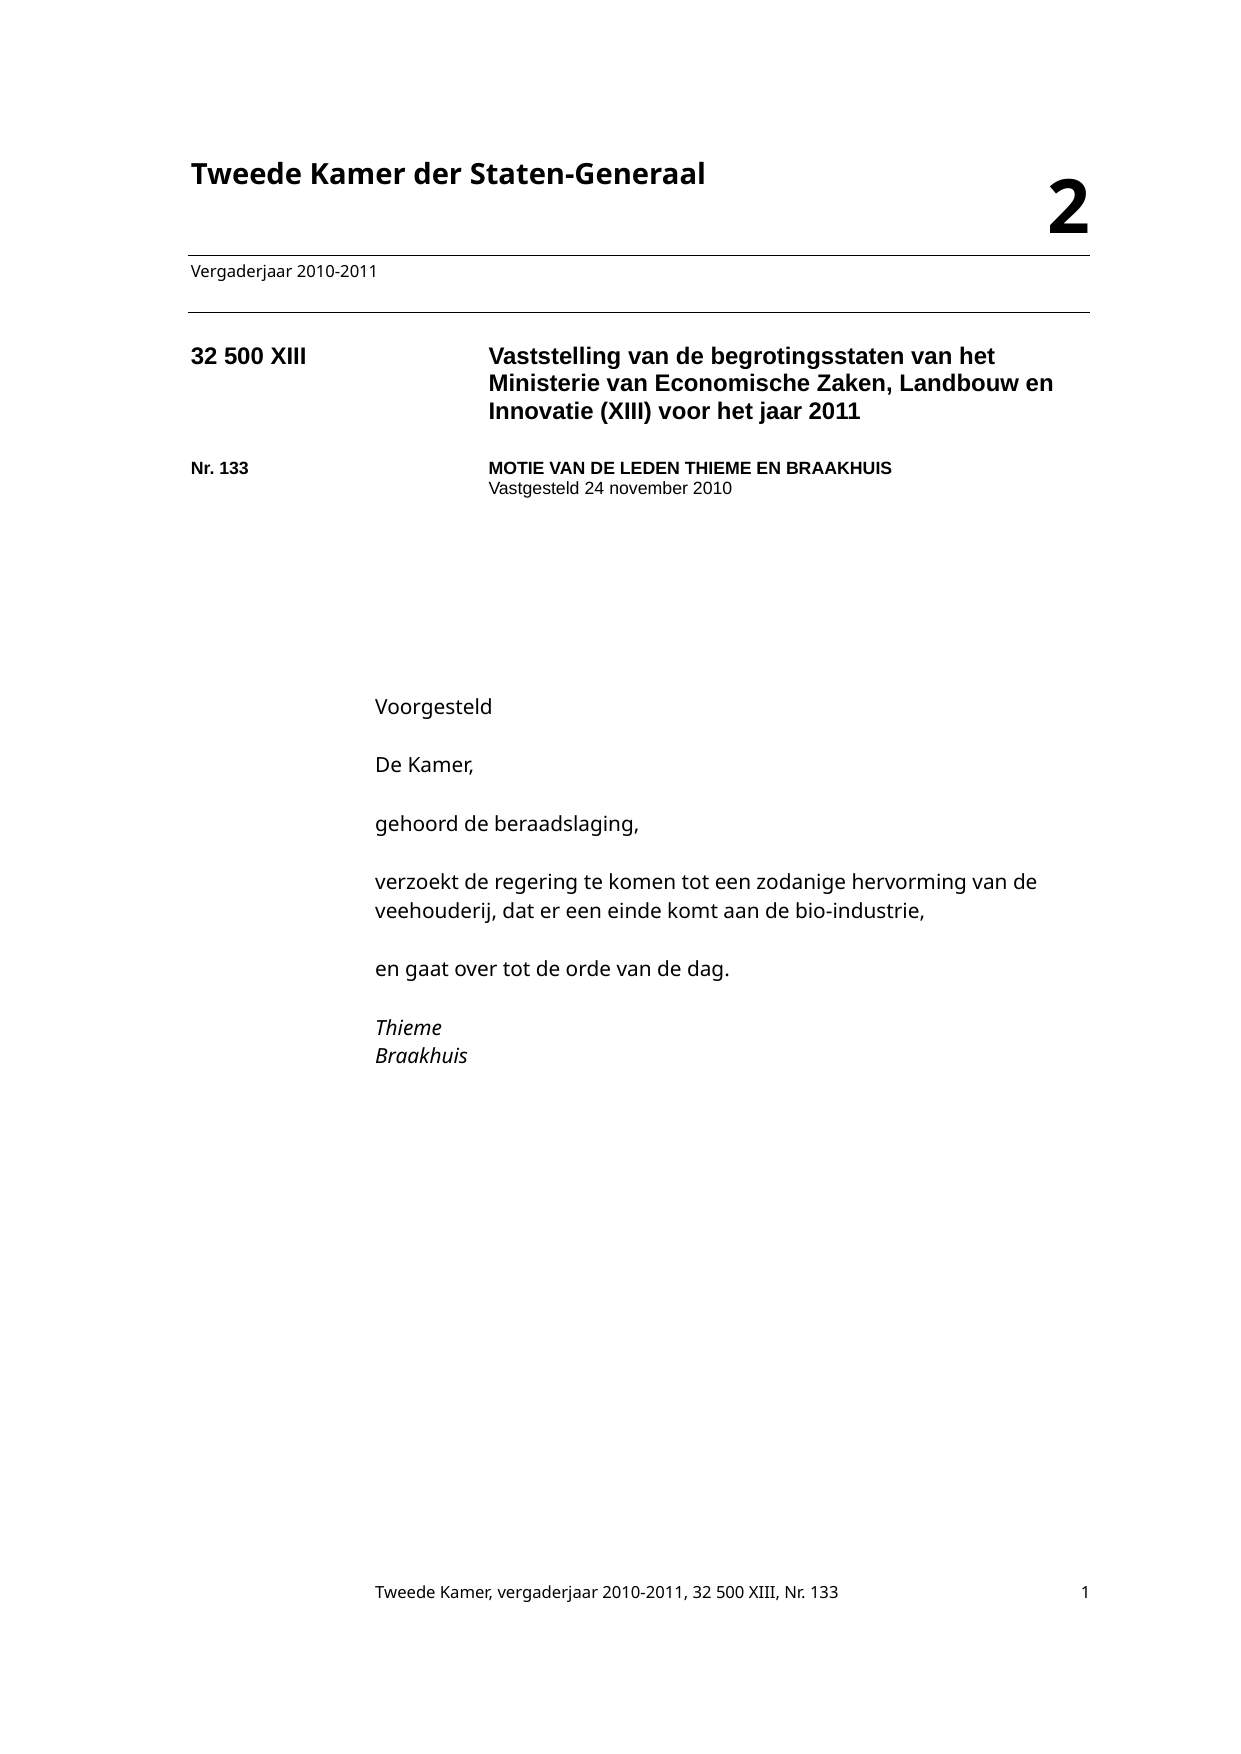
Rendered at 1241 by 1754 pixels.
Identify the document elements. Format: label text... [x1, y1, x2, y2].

text Braakhuis [375, 1041, 1090, 1069]
text verzoekt de regering te komen tot een zodanige hervorming van de veehouderij, dat er een einde komt aan de bio-industrie, [375, 867, 1090, 924]
table_cell MOTIE VAN DE LEDEN THIEME EN BRAAKHUIS Vastgesteld 24 november 2010 [485, 455, 1090, 573]
table_cell Nr. 133 [188, 455, 485, 573]
text De Kamer, [375, 751, 1090, 779]
text Voorgesteld [375, 692, 1090, 721]
table_cell Vaststelling van de begrotingsstaten van het Ministerie van Economische Zaken, Landbouw en Innovatie (XIII) voor het jaar 2011 [485, 339, 1090, 454]
table_cell Vergaderjaar 2010-2011 [188, 256, 485, 312]
table_header 2 [910, 150, 1090, 255]
text Thieme [375, 1013, 1090, 1041]
text gehoord de beraadslaging, [375, 809, 1090, 837]
text en gaat over tot de orde van de dag. [375, 954, 1090, 983]
table_header Tweede Kamer der Staten-Generaal [188, 150, 909, 255]
table_cell [485, 313, 1090, 339]
table_cell 32 500 XIII [188, 339, 485, 454]
table_cell [485, 256, 1090, 312]
table_cell [188, 313, 485, 339]
